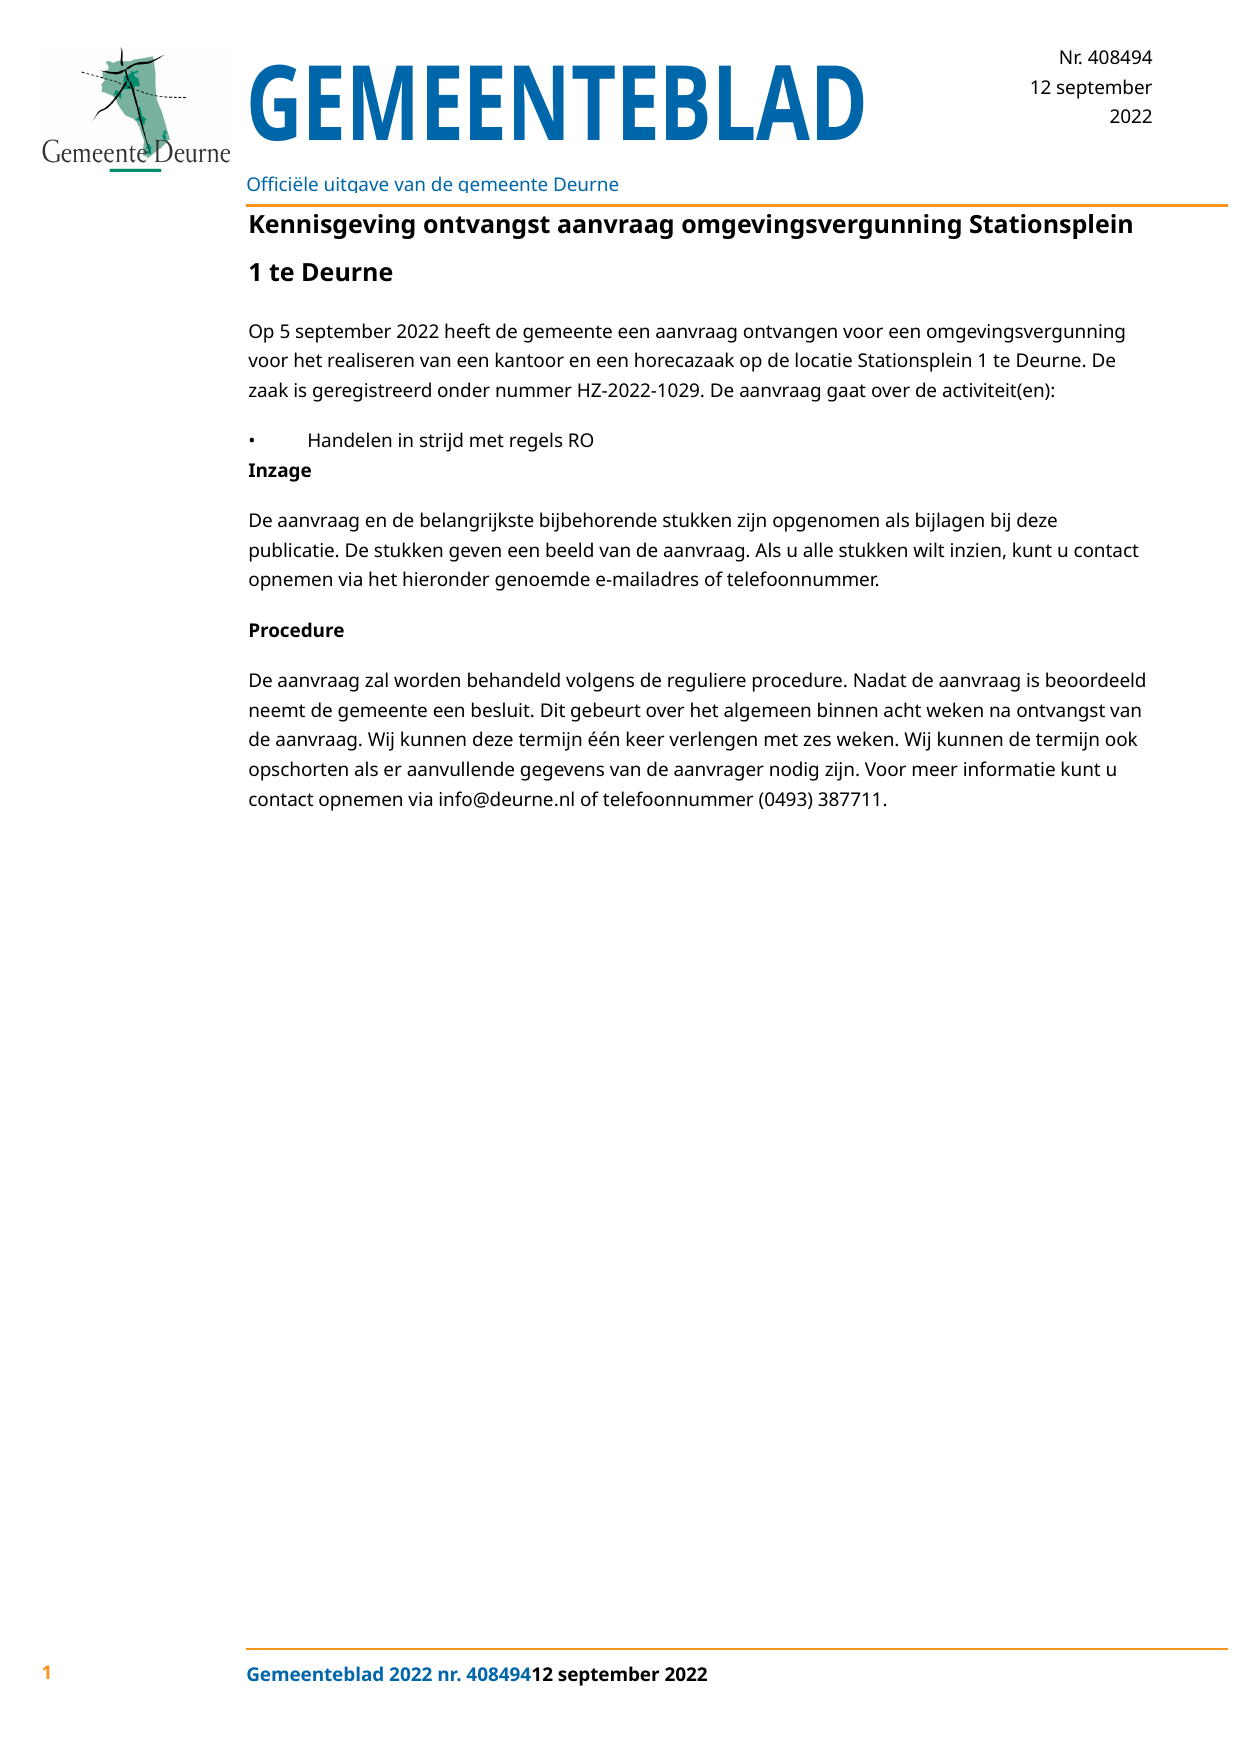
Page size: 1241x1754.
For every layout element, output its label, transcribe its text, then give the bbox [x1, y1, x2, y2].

text De aanvraag en de belangrijkste bijbehorende stukken zijn opgenomen als bijlagen bij deze publicatie. De stukken geven een beeld van de aanvraag. Als u alle stukken wilt inzien, kunt u contact opnemen via het hieronder genoemde e-mailadres of telefoonnummer. [248, 507, 1152, 592]
picture [41, 47, 231, 172]
text Procedure [248, 617, 1152, 643]
text Kennisgeving ontvangst aanvraag omgevingsvergunning Stationsplein 1 te Deurne [248, 207, 1152, 288]
text De aanvraag zal worden behandeld volgens de reguliere procedure. Nadat de aanvraag is beoordeeld neemt de gemeente een besluit. Dit gebeurt over het algemeen binnen acht weken na ontvangst van de aanvraag. Wij kunnen deze termijn één keer verlengen met zes weken. Wij kunnen de termijn ook opschorten als er aanvullende gegevens van de aanvrager nodig zijn. Voor meer informatie kunt u contact opnemen via info@deurne.nl of telefoonnummer (0493) 387711. [248, 667, 1152, 812]
list Handelen in strijd met regels RO [248, 427, 1152, 453]
text Inzage [248, 457, 1152, 483]
text Op 5 september 2022 heeft de gemeente een aanvraag ontvangen voor een omgevingsvergunning voor het realiseren van een kantoor en een horecazaak op de locatie Stationsplein 1 te Deurne. De zaak is geregistreerd onder nummer HZ-2022-1029. De aanvraag gaat over de activiteit(en): [248, 318, 1152, 403]
